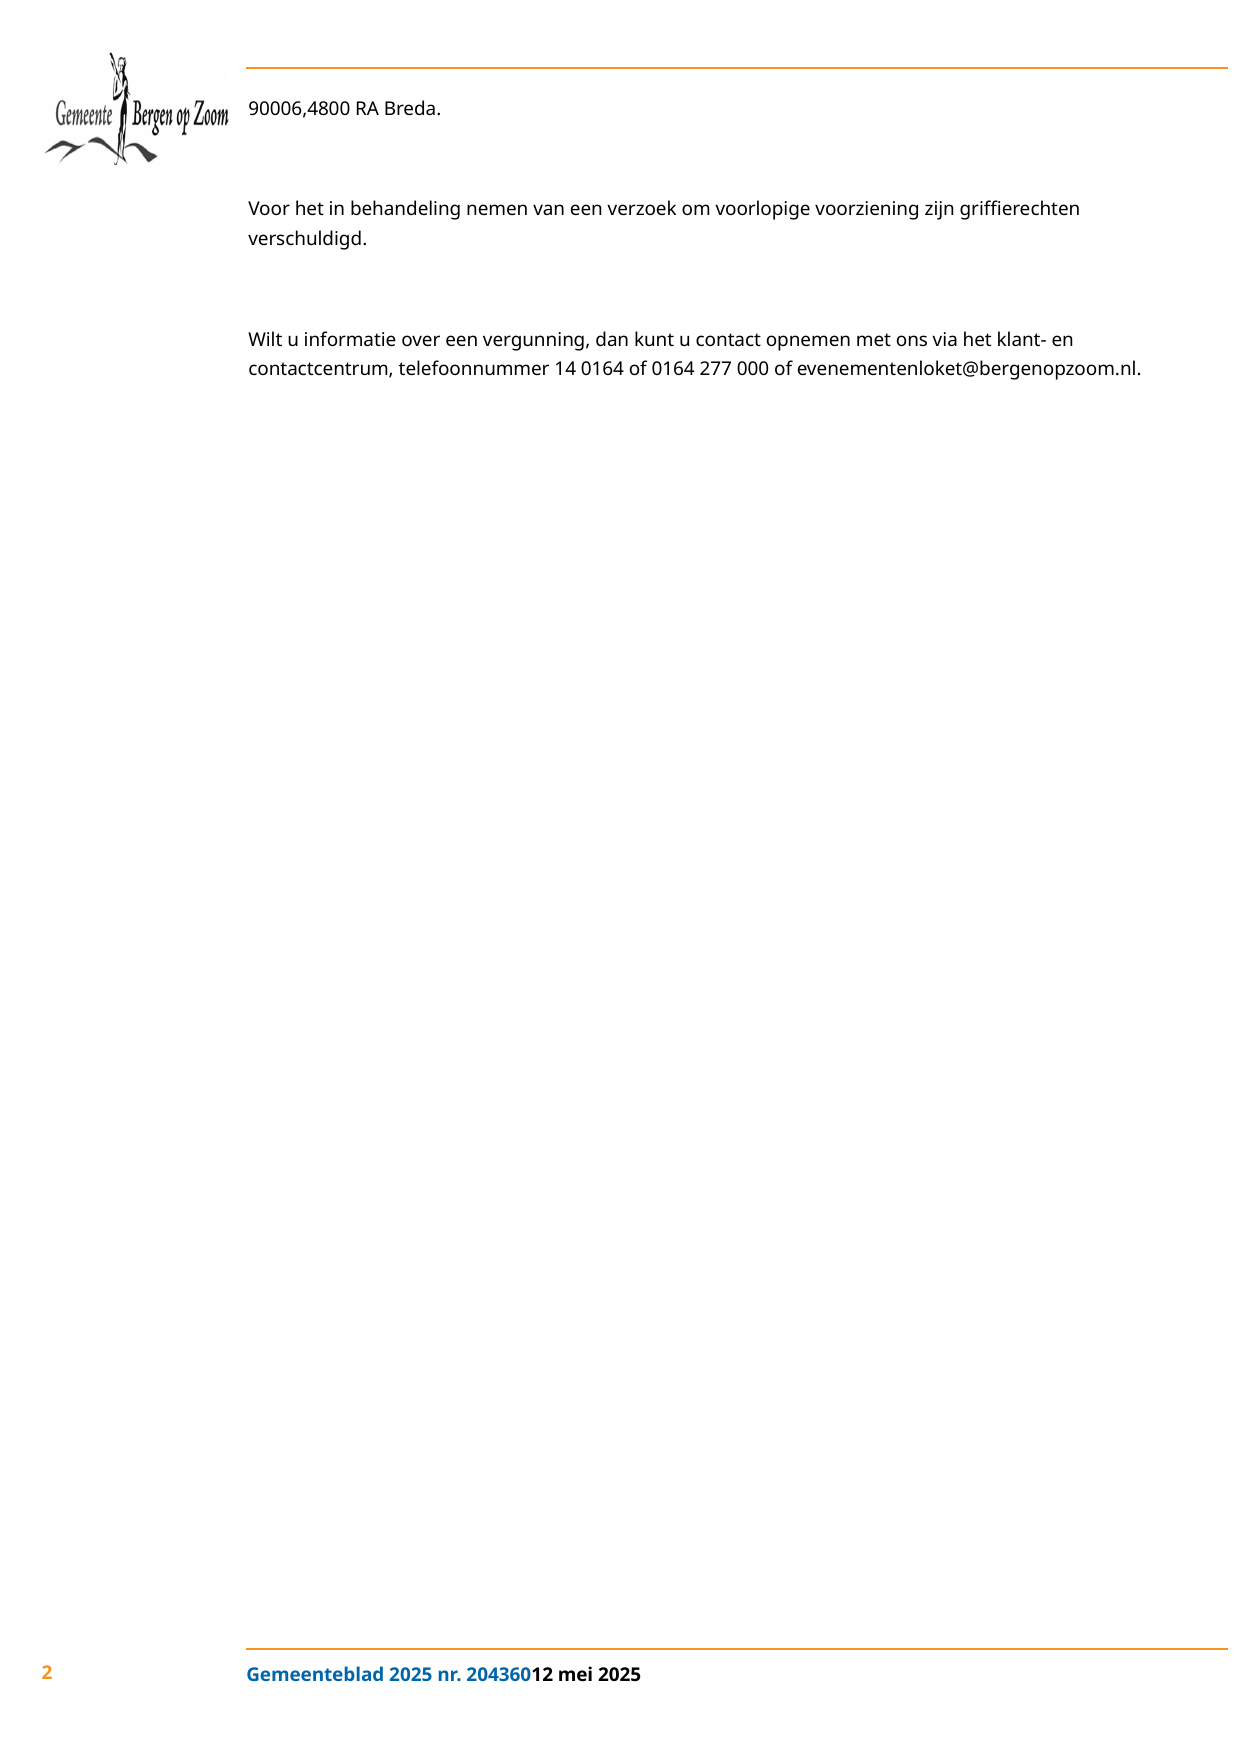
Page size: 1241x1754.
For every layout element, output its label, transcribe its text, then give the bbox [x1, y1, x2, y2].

text 90006,4800 RA Breda. [248, 95, 1152, 121]
text Voor het in behandeling nemen van een verzoek om voorlopige voorziening zijn griffierechten verschuldigd. [248, 196, 1152, 251]
text Wilt u informatie over een vergunning, dan kunt u contact opnemen met ons via het klant- en contactcentrum, telefoonnummer 14 0164 of 0164 277 000 of evenementenloket@bergenopzoom.nl. [248, 326, 1152, 381]
picture [41, 47, 231, 172]
